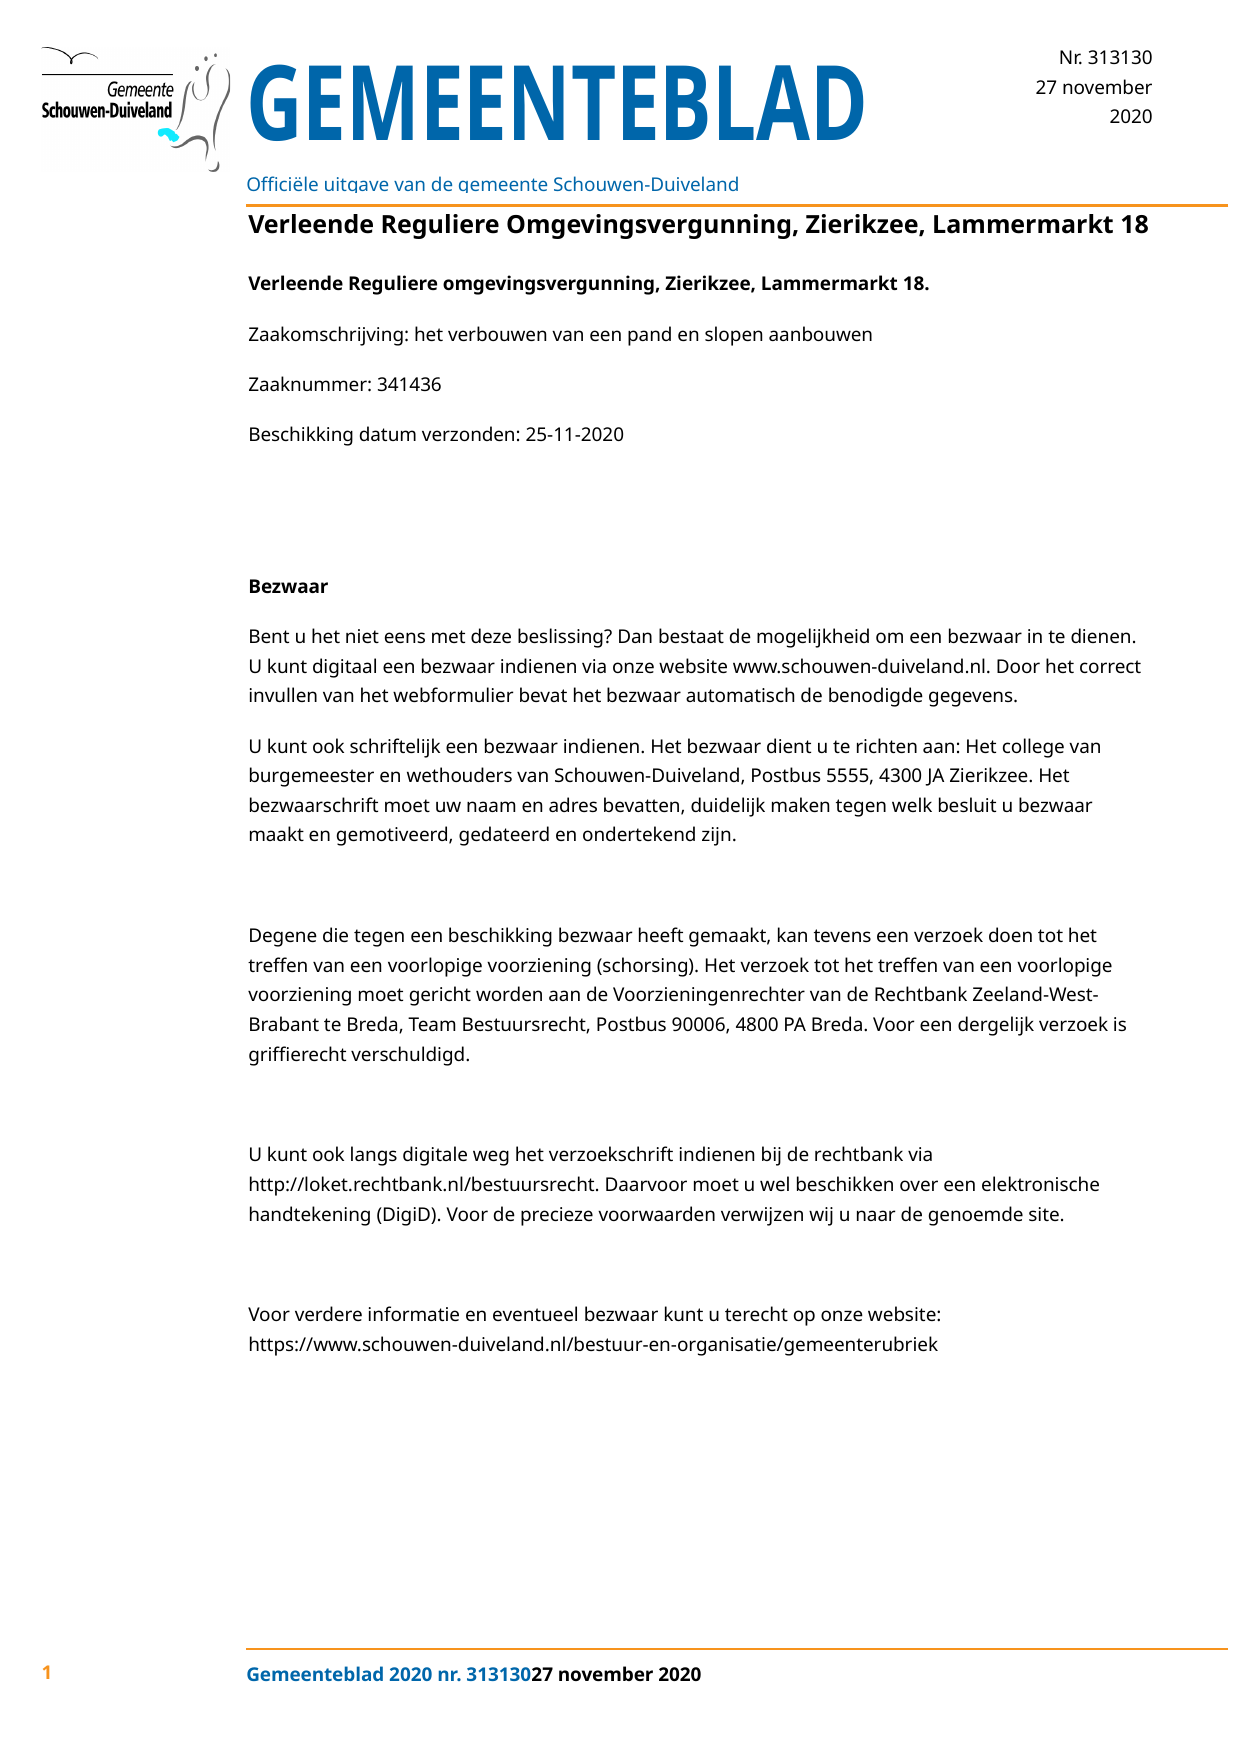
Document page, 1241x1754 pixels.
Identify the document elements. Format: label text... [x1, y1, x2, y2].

text U kunt ook langs digitale weg het verzoekschrift indienen bij de rechtbank via http://loket.rechtbank.nl/bestuursrecht. Daarvoor moet u wel beschikken over een elektronische handtekening (DigiD). Voor de precieze voorwaarden verwijzen wij u naar de genoemde site. [248, 1142, 1152, 1226]
text Bent u het niet eens met deze beslissing? Dan bestaat de mogelijkheid om een bezwaar in te dienen. U kunt digitaal een bezwaar indienen via onze website www.schouwen-duiveland.nl. Door het correct invullen van het webformulier bevat het bezwaar automatisch de benodigde gegevens. [248, 623, 1152, 708]
text Verleende Reguliere Omgevingsvergunning, Zierikzee, Lammermarkt 18 [248, 207, 1152, 241]
text Beschikking datum verzonden: 25-11-2020 [248, 422, 1152, 447]
text Voor verdere informatie en eventueel bezwaar kunt u terecht op onze website: https://www.schouwen-duiveland.nl/bestuur-en-organisatie/gemeenterubriek [248, 1302, 1152, 1357]
text Degene die tegen een beschikking bezwaar heeft gemaakt, kan tevens een verzoek doen tot het treffen van een voorlopige voorziening (schorsing). Het verzoek tot het treffen van een voorlopige voorziening moet gericht worden aan de Voorzieningenrechter van de Rechtbank Zeeland-West-Brabant te Breda, Team Bestuursrecht, Postbus 90006, 4800 PA Breda. Voor een dergelijk verzoek is griffierecht verschuldigd. [248, 922, 1152, 1066]
text Zaakomschrijving: het verbouwen van een pand en slopen aanbouwen [248, 321, 1152, 346]
text Verleende Reguliere omgevingsvergunning, Zierikzee, Lammermarkt 18. [248, 270, 1152, 296]
text U kunt ook schriftelijk een bezwaar indienen. Het bezwaar dient u te richten aan: Het college van burgemeester en wethouders van Schouwen-Duiveland, Postbus 5555, 4300 JA Zierikzee. Het bezwaarschrift moet uw naam en adres bevatten, duidelijk maken tegen welk besluit u bezwaar maakt en gemotiveerd, gedateerd en ondertekend zijn. [248, 733, 1152, 847]
text Bezwaar [248, 573, 1152, 598]
text Zaaknummer: 341436 [248, 371, 1152, 397]
picture [41, 47, 231, 172]
